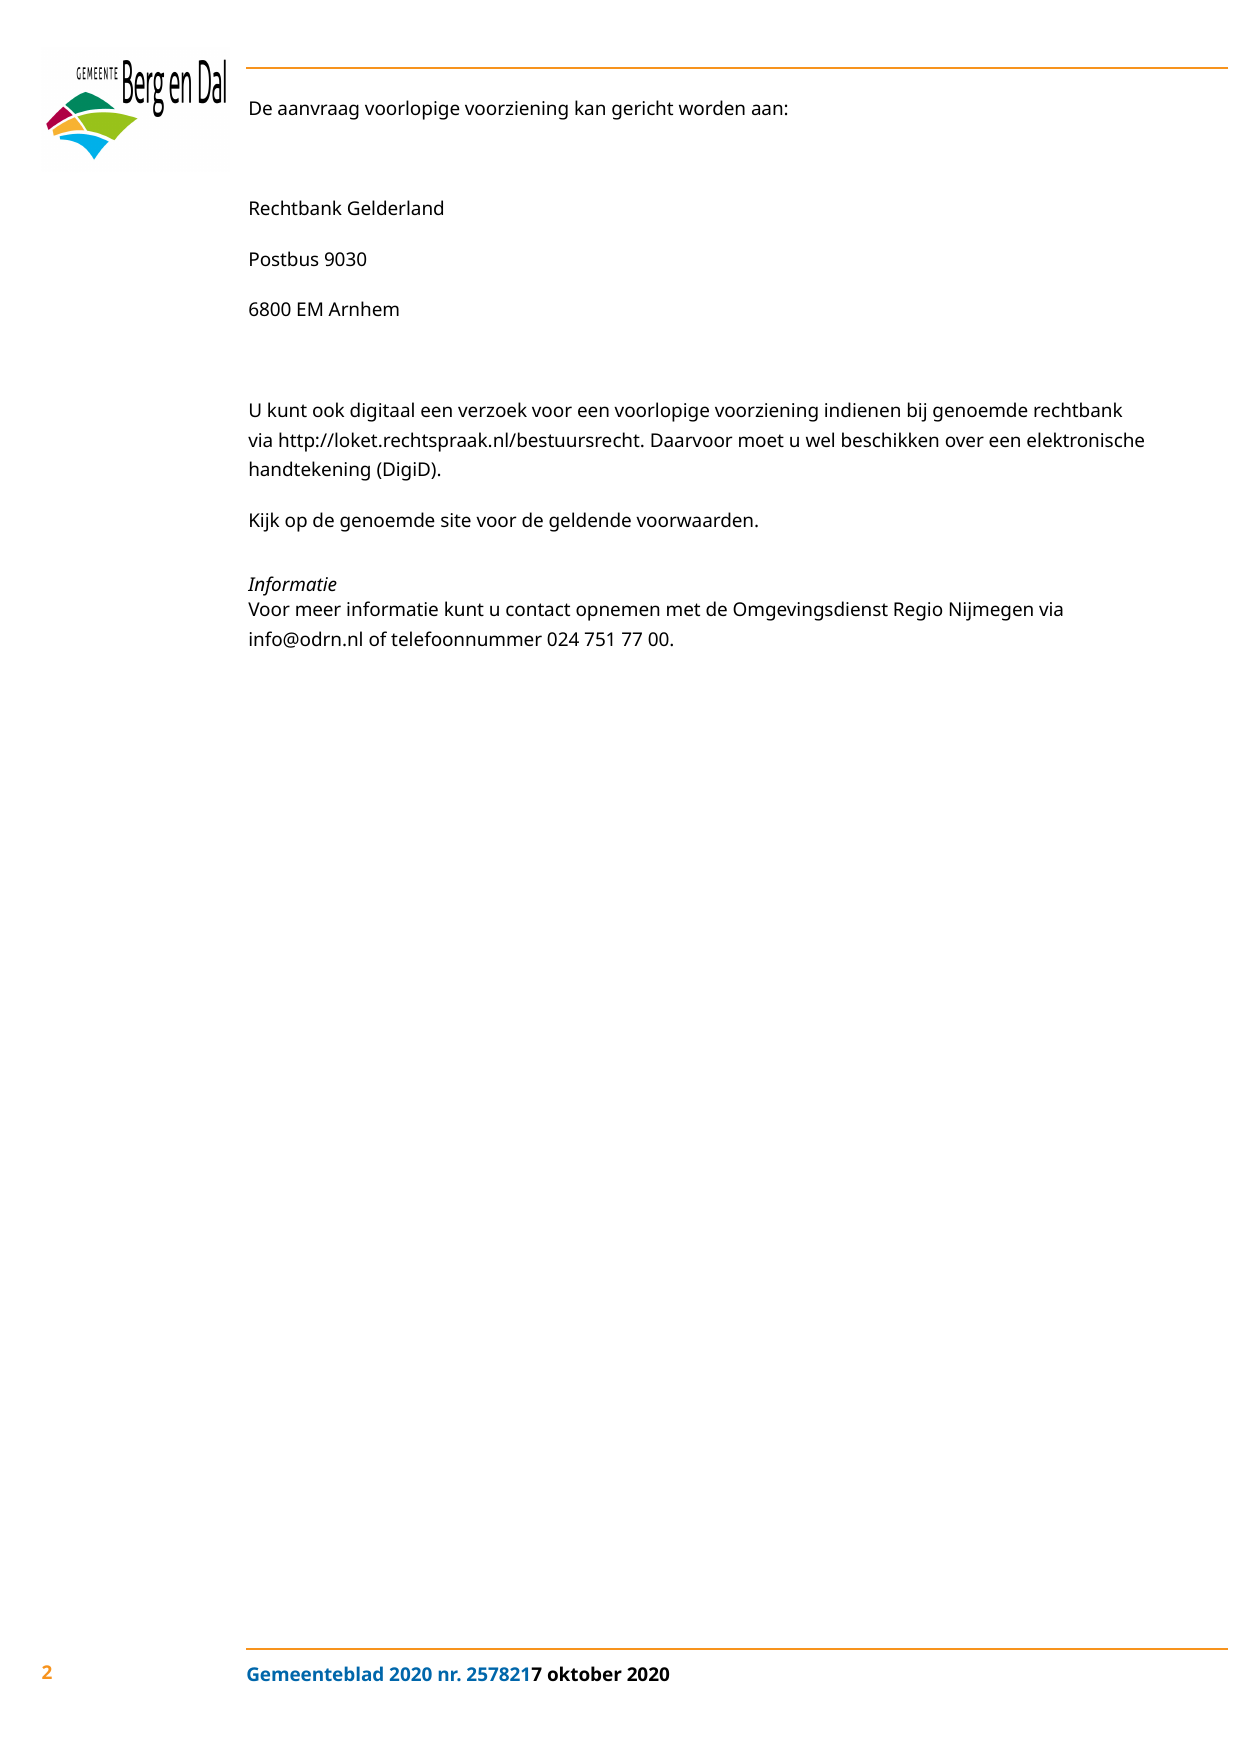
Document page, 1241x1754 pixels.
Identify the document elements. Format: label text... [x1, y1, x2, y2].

picture [41, 47, 231, 172]
text Voor meer informatie kunt u contact opnemen met de Omgevingsdienst Regio Nijmegen via info@odrn.nl of telefoonnummer 024 751 77 00. [248, 597, 1152, 652]
text 6800 EM Arnhem [248, 296, 1152, 322]
text De aanvraag voorlopige voorziening kan gericht worden aan: [248, 95, 1152, 121]
text Postbus 9030 [248, 246, 1152, 272]
text Kijk op de genoemde site voor de geldende voorwaarden. [248, 507, 1152, 533]
text Rechtbank Gelderland [248, 196, 1152, 221]
text U kunt ook digitaal een verzoek voor een voorlopige voorziening indienen bij genoemde rechtbank via http://loket.rechtspraak.nl/bestuursrecht. Daarvoor moet u wel beschikken over een elektronische handtekening (DigiD). [248, 397, 1152, 482]
text Informatie [248, 571, 1152, 597]
